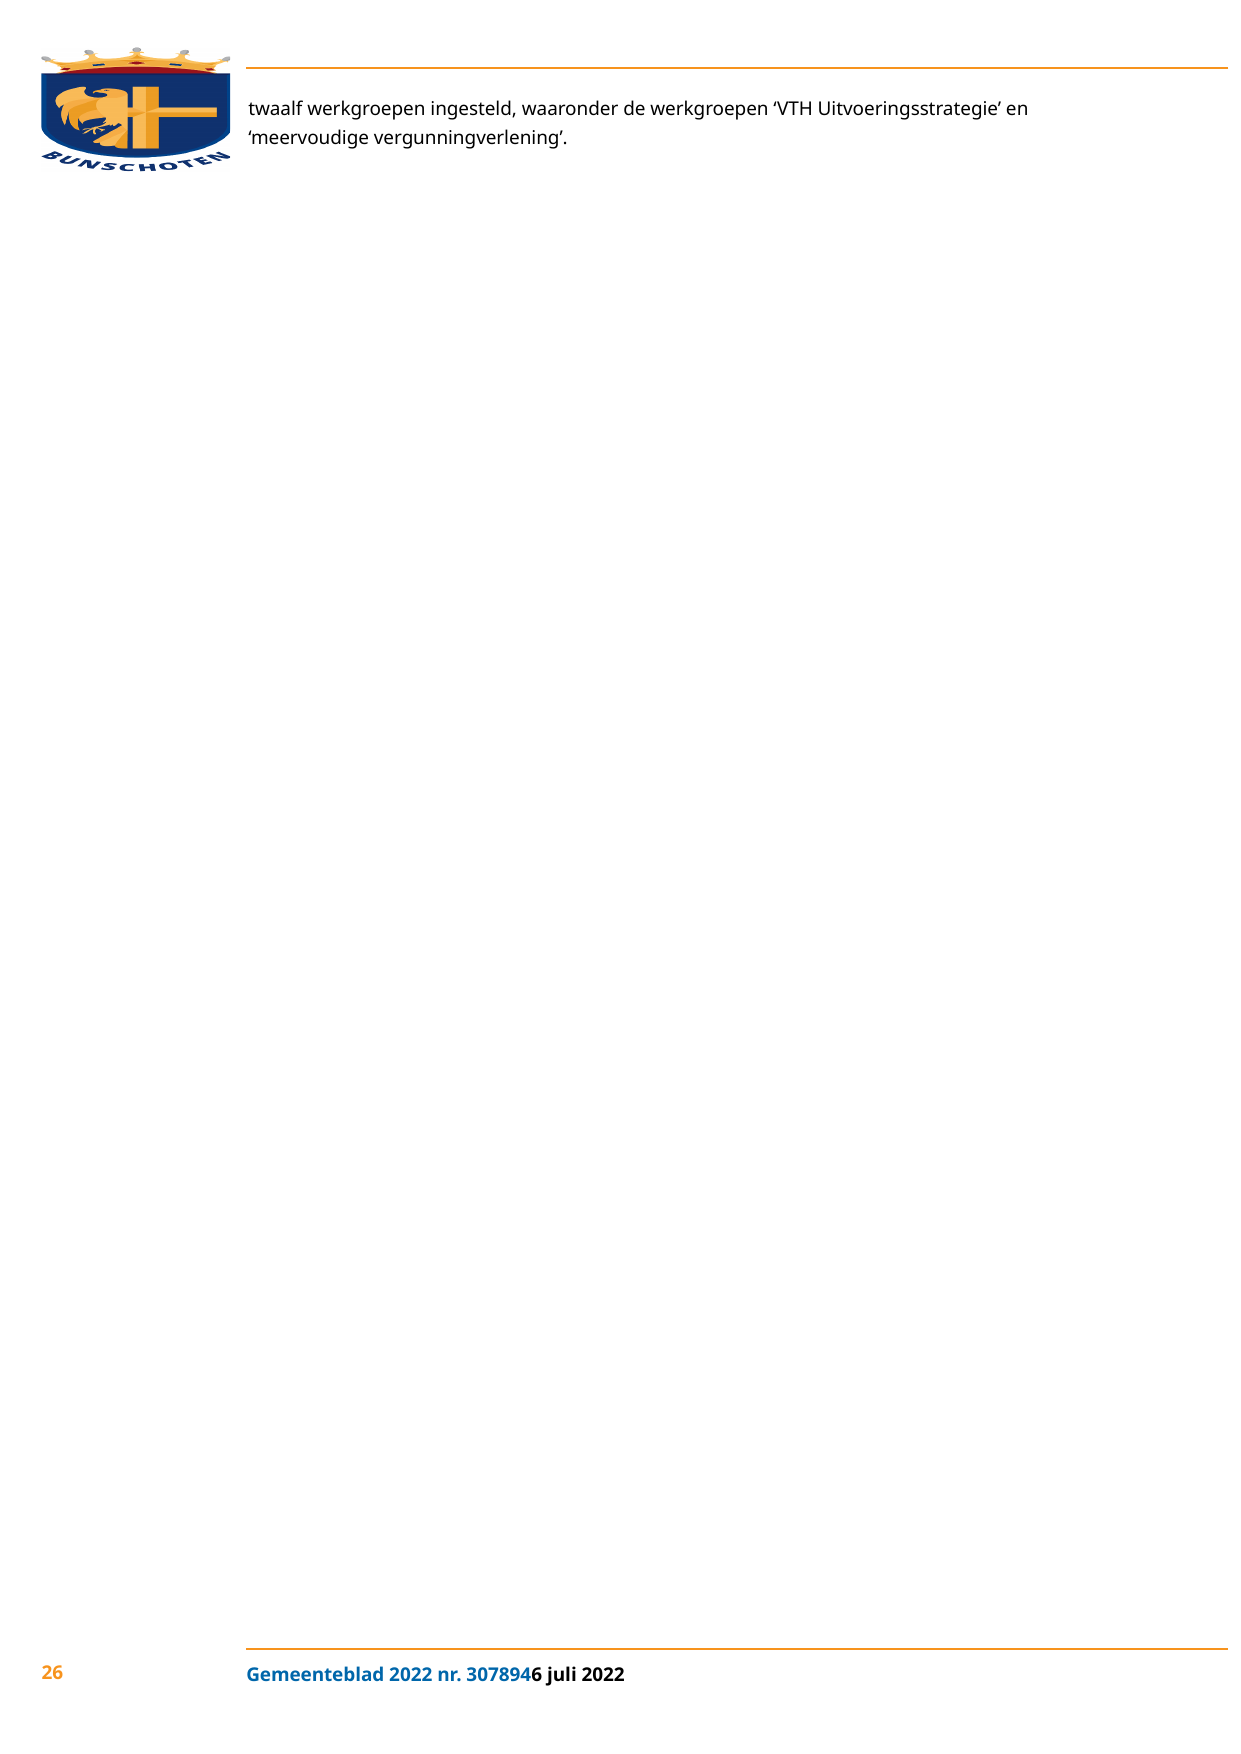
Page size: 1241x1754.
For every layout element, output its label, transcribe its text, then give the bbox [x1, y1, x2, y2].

text twaalf werkgroepen ingesteld, waaronder de werkgroepen ‘VTH Uitvoeringsstrategie’ en ‘meervoudige vergunningverlening’. [248, 95, 1152, 150]
picture [41, 47, 231, 172]
